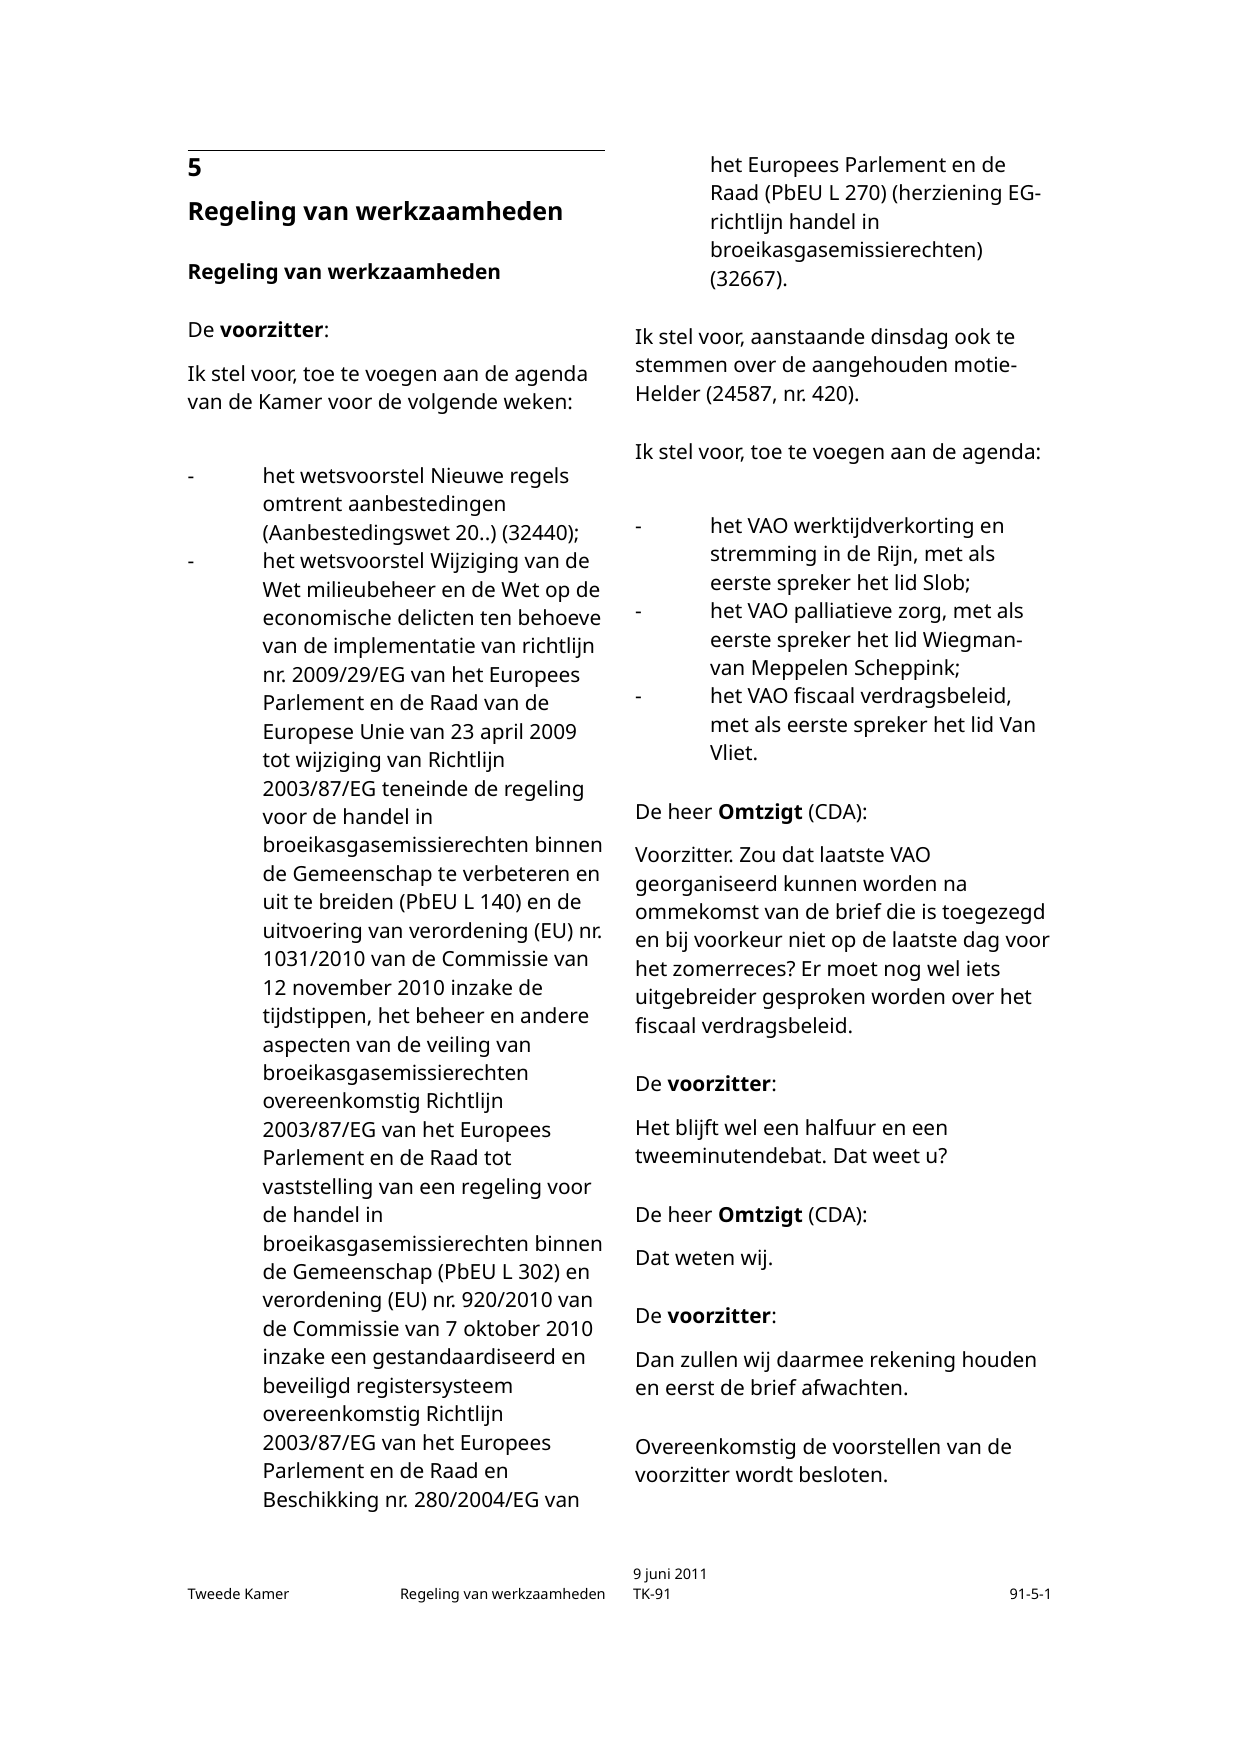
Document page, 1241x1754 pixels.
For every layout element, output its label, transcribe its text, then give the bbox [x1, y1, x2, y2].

list het wetsvoorstel Nieuwe regels omtrent aanbestedingen (Aanbestedingswet 20..) (32440); [187, 461, 605, 546]
text 5 [187, 151, 605, 184]
list het VAO werktijdverkorting en stremming in de Rijn, met als eerste spreker het lid Slob; [635, 511, 1053, 596]
text De voorzitter: [635, 1302, 1053, 1330]
text Dat weten wij. [635, 1243, 1053, 1272]
text De heer Omtzigt (CDA): [635, 1200, 1053, 1228]
text De voorzitter: [635, 1069, 1053, 1098]
text Het blijft wel een halfuur en een tweeminutendebat. Dat weet u? [635, 1113, 1053, 1170]
text Overeenkomstig de voorstellen van de voorzitter wordt besloten. [635, 1432, 1053, 1489]
text De heer Omtzigt (CDA): [635, 797, 1053, 825]
text Regeling van werkzaamheden [187, 193, 605, 227]
list het VAO fiscaal verdragsbeleid, met als eerste spreker het lid Van Vliet. [635, 682, 1053, 767]
text Ik stel voor, toe te voegen aan de agenda van de Kamer voor de volgende weken: [187, 359, 605, 416]
text De voorzitter: [187, 316, 605, 344]
list het VAO palliatieve zorg, met als eerste spreker het lid Wiegman-van Meppelen Scheppink; [635, 596, 1053, 682]
text Dan zullen wij daarmee rekening houden en eerst de brief afwachten. [635, 1345, 1053, 1402]
text Voorzitter. Zou dat laatste VAO georganiseerd kunnen worden na ommekomst van de brief die is toegezegd en bij voorkeur niet op de laatste dag voor het zomerreces? Er moet nog wel iets uitgebreider gesproken worden over het fiscaal verdragsbeleid. [635, 840, 1053, 1039]
list het Europees Parlement en de Raad (PbEU L 270) (herziening EG-richtlijn handel in broeikasgasemissierechten) (32667). [635, 150, 1053, 292]
text Ik stel voor, aanstaande dinsdag ook te stemmen over de aangehouden motie-Helder (24587, nr. 420). [635, 322, 1053, 407]
list het wetsvoorstel Wijziging van de Wet milieubeheer en de Wet op de economische delicten ten behoeve van de implementatie van richtlijn nr. 2009/29/EG van het Europees Parlement en de Raad van de Europese Unie van 23 april 2009 tot wijziging van Richtlijn 2003/87/EG teneinde de regeling voor de handel in broeikasgasemissierechten binnen de Gemeenschap te verbeteren en uit te breiden (PbEU L 140) en de uitvoering van verordening (EU) nr. 1031/2010 van de Commissie van 12 november 2010 inzake de tijdstippen, het beheer en andere aspecten van de veiling van broeikasgasemissierechten overeenkomstig Richtlijn 2003/87/EG van het Europees Parlement en de Raad tot vaststelling van een regeling voor de handel in broeikasgasemissierechten binnen de Gemeenschap (PbEU L 302) en verordening (EU) nr. 920/2010 van de Commissie van 7 oktober 2010 inzake een gestandaardiseerd en beveiligd registersysteem overeenkomstig Richtlijn 2003/87/EG van het Europees Parlement en de Raad en Beschikking nr. 280/2004/EG van [187, 546, 605, 1513]
text Ik stel voor, toe te voegen aan de agenda: [635, 437, 1053, 466]
text Regeling van werkzaamheden [187, 257, 605, 286]
